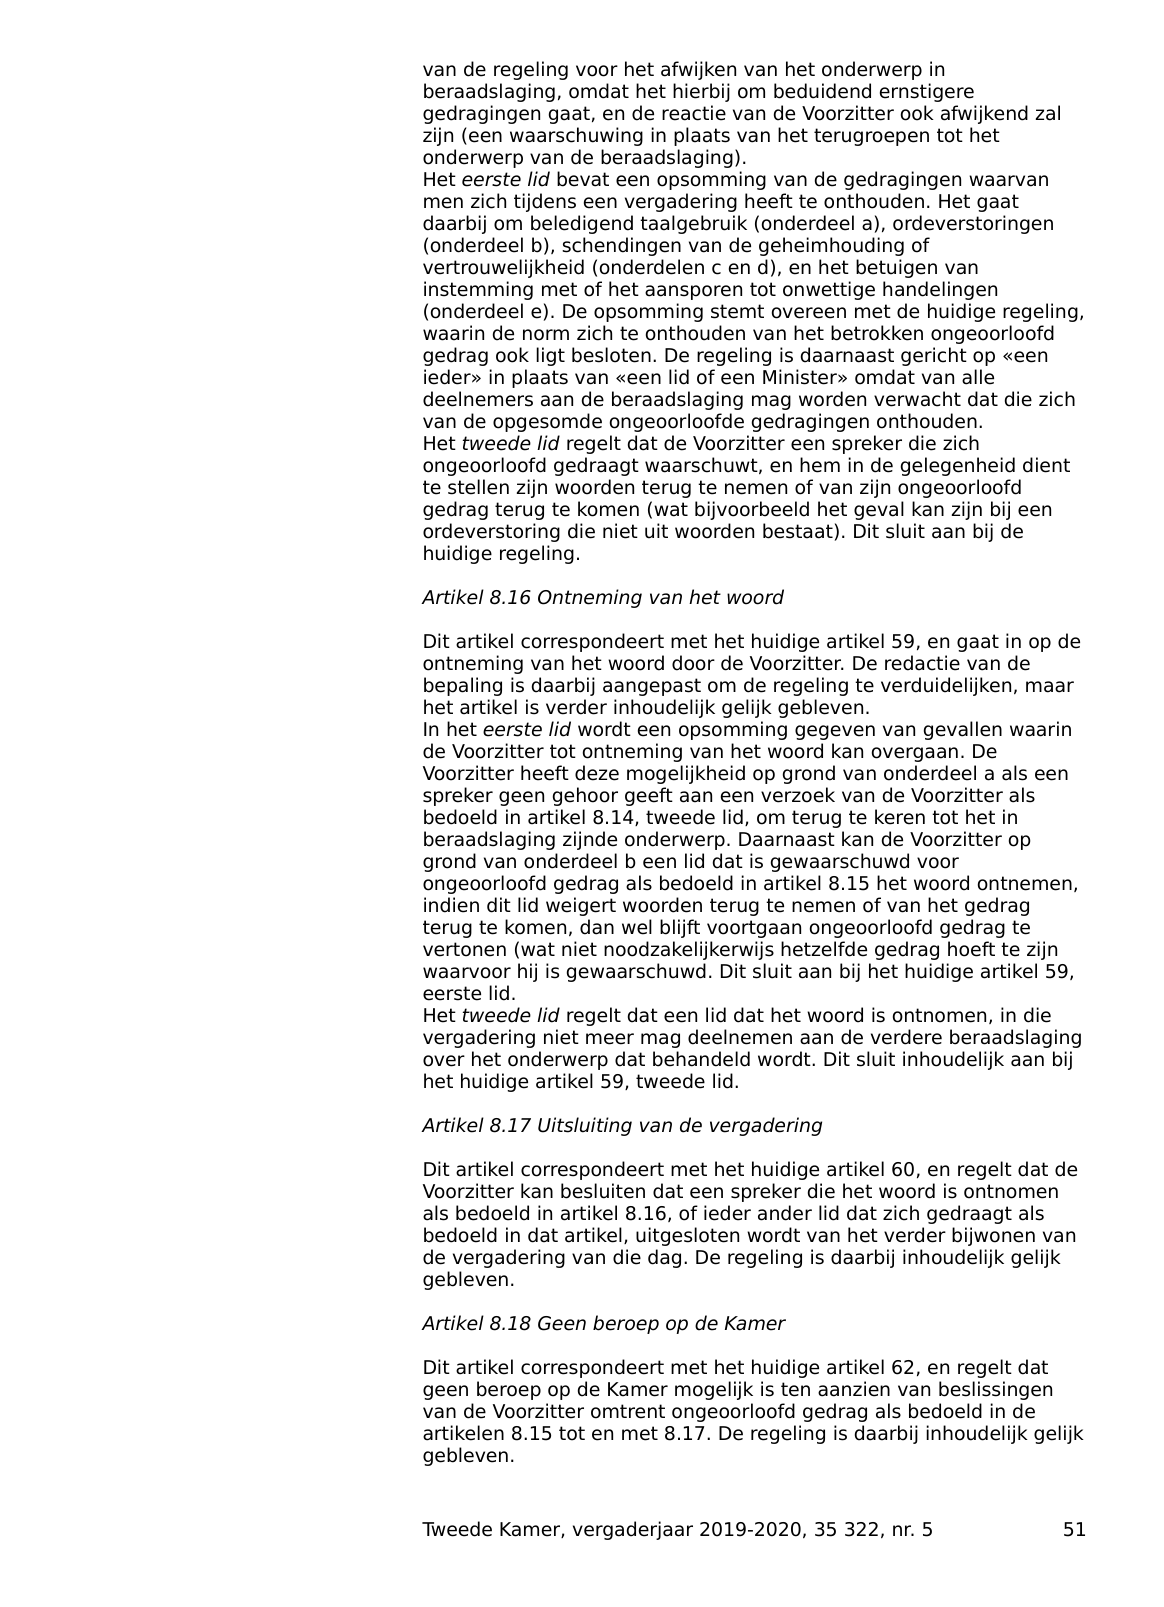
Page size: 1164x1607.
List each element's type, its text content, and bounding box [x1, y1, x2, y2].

subtitle Artikel 8.16 Ontneming van het woord [422, 587, 1087, 609]
text Het tweede lid regelt dat de Voorzitter een spreker die zich ongeoorloofd gedraagt waarschuwt, en hem in de gelegenheid dient te stellen zijn woorden terug te nemen of van zijn ongeoorloofd gedrag terug te komen (wat bijvoorbeeld het geval kan zijn bij een ordeverstoring die niet uit woorden bestaat). Dit sluit aan bij de huidige regeling. [422, 433, 1087, 564]
text van de regeling voor het afwijken van het onderwerp in beraadslaging, omdat het hierbij om beduidend ernstigere gedragingen gaat, en de reactie van de Voorzitter ook afwijkend zal zijn (een waarschuwing in plaats van het terugroepen tot het onderwerp van de beraadslaging). [422, 59, 1087, 169]
text Dit artikel correspondeert met het huidige artikel 60, en regelt dat de Voorzitter kan besluiten dat een spreker die het woord is ontnomen als bedoeld in artikel 8.16, of ieder ander lid dat zich gedraagt als bedoeld in dat artikel, uitgesloten wordt van het verder bijwonen van de vergadering van die dag. De regeling is daarbij inhoudelijk gelijk gebleven. [422, 1159, 1087, 1291]
text Dit artikel correspondeert met het huidige artikel 62, en regelt dat geen beroep op de Kamer mogelijk is ten aanzien van beslissingen van de Voorzitter omtrent ongeoorloofd gedrag als bedoeld in de artikelen 8.15 tot en met 8.17. De regeling is daarbij inhoudelijk gelijk gebleven. [422, 1357, 1087, 1467]
text Dit artikel correspondeert met het huidige artikel 59, en gaat in op de ontneming van het woord door de Voorzitter. De redactie van de bepaling is daarbij aangepast om de regeling te verduidelijken, maar het artikel is verder inhoudelijk gelijk gebleven. [422, 631, 1087, 719]
text Het eerste lid bevat een opsomming van de gedragingen waarvan men zich tijdens een vergadering heeft te onthouden. Het gaat daarbij om beledigend taalgebruik (onderdeel a), ordeverstoringen (onderdeel b), schendingen van de geheimhouding of vertrouwelijkheid (onderdelen c en d), en het betuigen van instemming met of het aansporen tot onwettige handelingen (onderdeel e). De opsomming stemt overeen met de huidige regeling, waarin de norm zich te onthouden van het betrokken ongeoorloofd gedrag ook ligt besloten. De regeling is daarnaast gericht op «een ieder» in plaats van «een lid of een Minister» omdat van alle deelnemers aan de beraadslaging mag worden verwacht dat die zich van de opgesomde ongeoorloofde gedragingen onthouden. [422, 169, 1087, 433]
subtitle Artikel 8.17 Uitsluiting van de vergadering [422, 1115, 1087, 1137]
text Het tweede lid regelt dat een lid dat het woord is ontnomen, in die vergadering niet meer mag deelnemen aan de verdere beraadslaging over het onderwerp dat behandeld wordt. Dit sluit inhoudelijk aan bij het huidige artikel 59, tweede lid. [422, 1004, 1087, 1092]
subtitle Artikel 8.18 Geen beroep op de Kamer [422, 1313, 1087, 1335]
text In het eerste lid wordt een opsomming gegeven van gevallen waarin de Voorzitter tot ontneming van het woord kan overgaan. De Voorzitter heeft deze mogelijkheid op grond van onderdeel a als een spreker geen gehoor geeft aan een verzoek van de Voorzitter als bedoeld in artikel 8.14, tweede lid, om terug te keren tot het in beraadslaging zijnde onderwerp. Daarnaast kan de Voorzitter op grond van onderdeel b een lid dat is gewaarschuwd voor ongeoorloofd gedrag als bedoeld in artikel 8.15 het woord ontnemen, indien dit lid weigert woorden terug te nemen of van het gedrag terug te komen, dan wel blijft voortgaan ongeoorloofd gedrag te vertonen (wat niet noodzakelijkerwijs hetzelfde gedrag hoeft te zijn waarvoor hij is gewaarschuwd. Dit sluit aan bij het huidige artikel 59, eerste lid. [422, 719, 1087, 1004]
